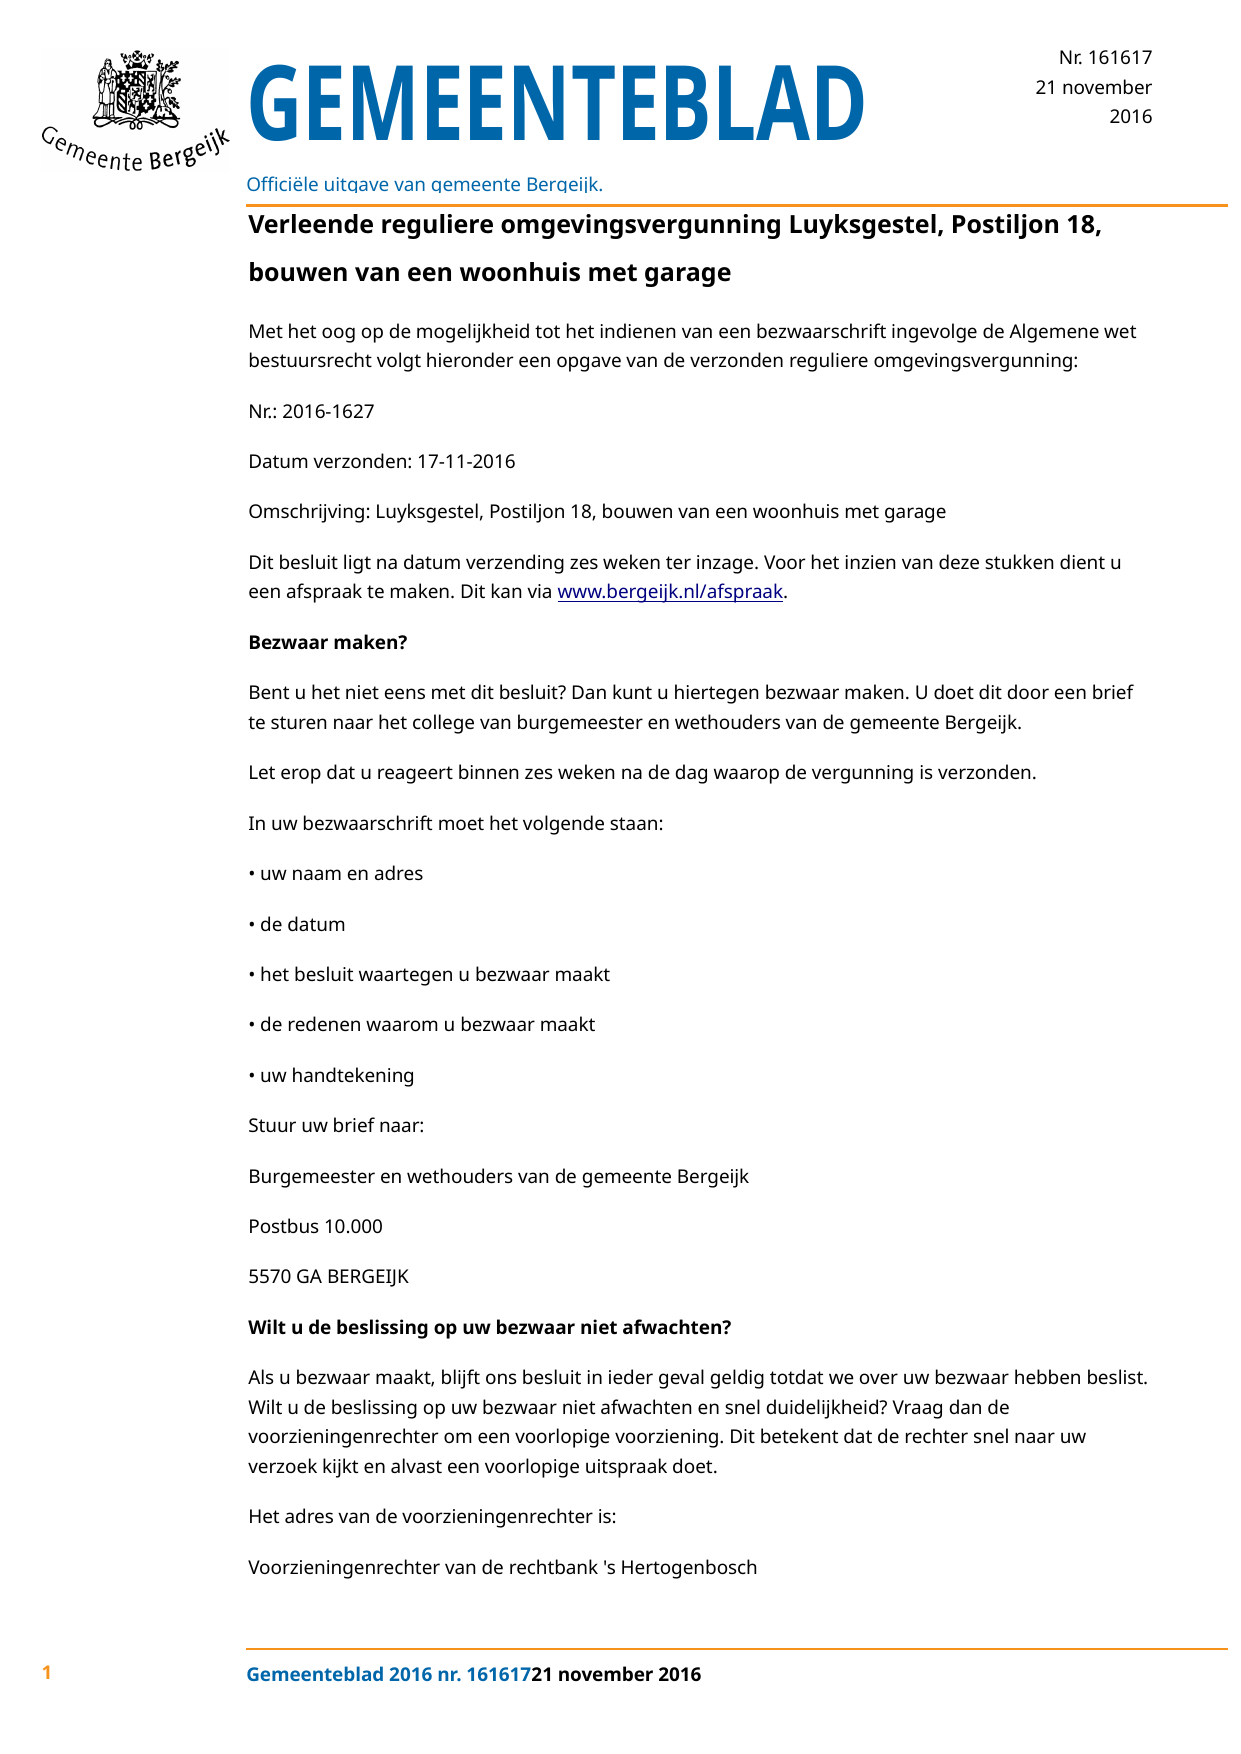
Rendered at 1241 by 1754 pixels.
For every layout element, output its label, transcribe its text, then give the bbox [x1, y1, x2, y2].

text Als u bezwaar maakt, blijft ons besluit in ieder geval geldig totdat we over uw bezwaar hebben beslist. Wilt u de beslissing op uw bezwaar niet afwachten en snel duidelijkheid? Vraag dan de voorzieningenrechter om een voorlopige voorziening. Dit betekent dat de rechter snel naar uw verzoek kijkt en alvast een voorlopige uitspraak doet. [248, 1364, 1152, 1479]
text Stuur uw brief naar: [248, 1112, 1152, 1138]
text In uw bezwaarschrift moet het volgende staan: [248, 810, 1152, 836]
text Dit besluit ligt na datum verzending zes weken ter inzage. Voor het inzien van deze stukken dient u een afspraak te maken. Dit kan via www.bergeijk.nl/afspraak. [248, 549, 1152, 604]
picture [41, 47, 231, 172]
text Burgemeester en wethouders van de gemeente Bergeijk [248, 1163, 1152, 1189]
text Datum verzonden: 17-11-2016 [248, 448, 1152, 474]
text Voorzieningenrechter van de rechtbank 's Hertogenbosch [248, 1554, 1152, 1580]
text Bezwaar maken? [248, 629, 1152, 655]
text • uw handtekening [248, 1062, 1152, 1088]
text Let erop dat u reageert binnen zes weken na de dag waarop de vergunning is verzonden. [248, 759, 1152, 785]
text Omschrijving: Luyksgestel, Postiljon 18, bouwen van een woonhuis met garage [248, 499, 1152, 524]
text • de redenen waarom u bezwaar maakt [248, 1012, 1152, 1037]
text Wilt u de beslissing op uw bezwaar niet afwachten? [248, 1314, 1152, 1340]
text Met het oog op de mogelijkheid tot het indienen van een bezwaarschrift ingevolge de Algemene wet bestuursrecht volgt hieronder een opgave van de verzonden reguliere omgevingsvergunning: [248, 318, 1152, 373]
text • de datum [248, 911, 1152, 937]
text • het besluit waartegen u bezwaar maakt [248, 961, 1152, 987]
text 5570 GA BERGEIJK [248, 1264, 1152, 1289]
text Verleende reguliere omgevingsvergunning Luyksgestel, Postiljon 18, bouwen van een woonhuis met garage [248, 207, 1152, 288]
text Bent u het niet eens met dit besluit? Dan kunt u hiertegen bezwaar maken. U doet dit door een brief te sturen naar het college van burgemeester en wethouders van de gemeente Bergeijk. [248, 679, 1152, 735]
text • uw naam en adres [248, 860, 1152, 886]
text Nr.: 2016-1627 [248, 398, 1152, 424]
text Het adres van de voorzieningenrechter is: [248, 1504, 1152, 1529]
text Postbus 10.000 [248, 1213, 1152, 1239]
